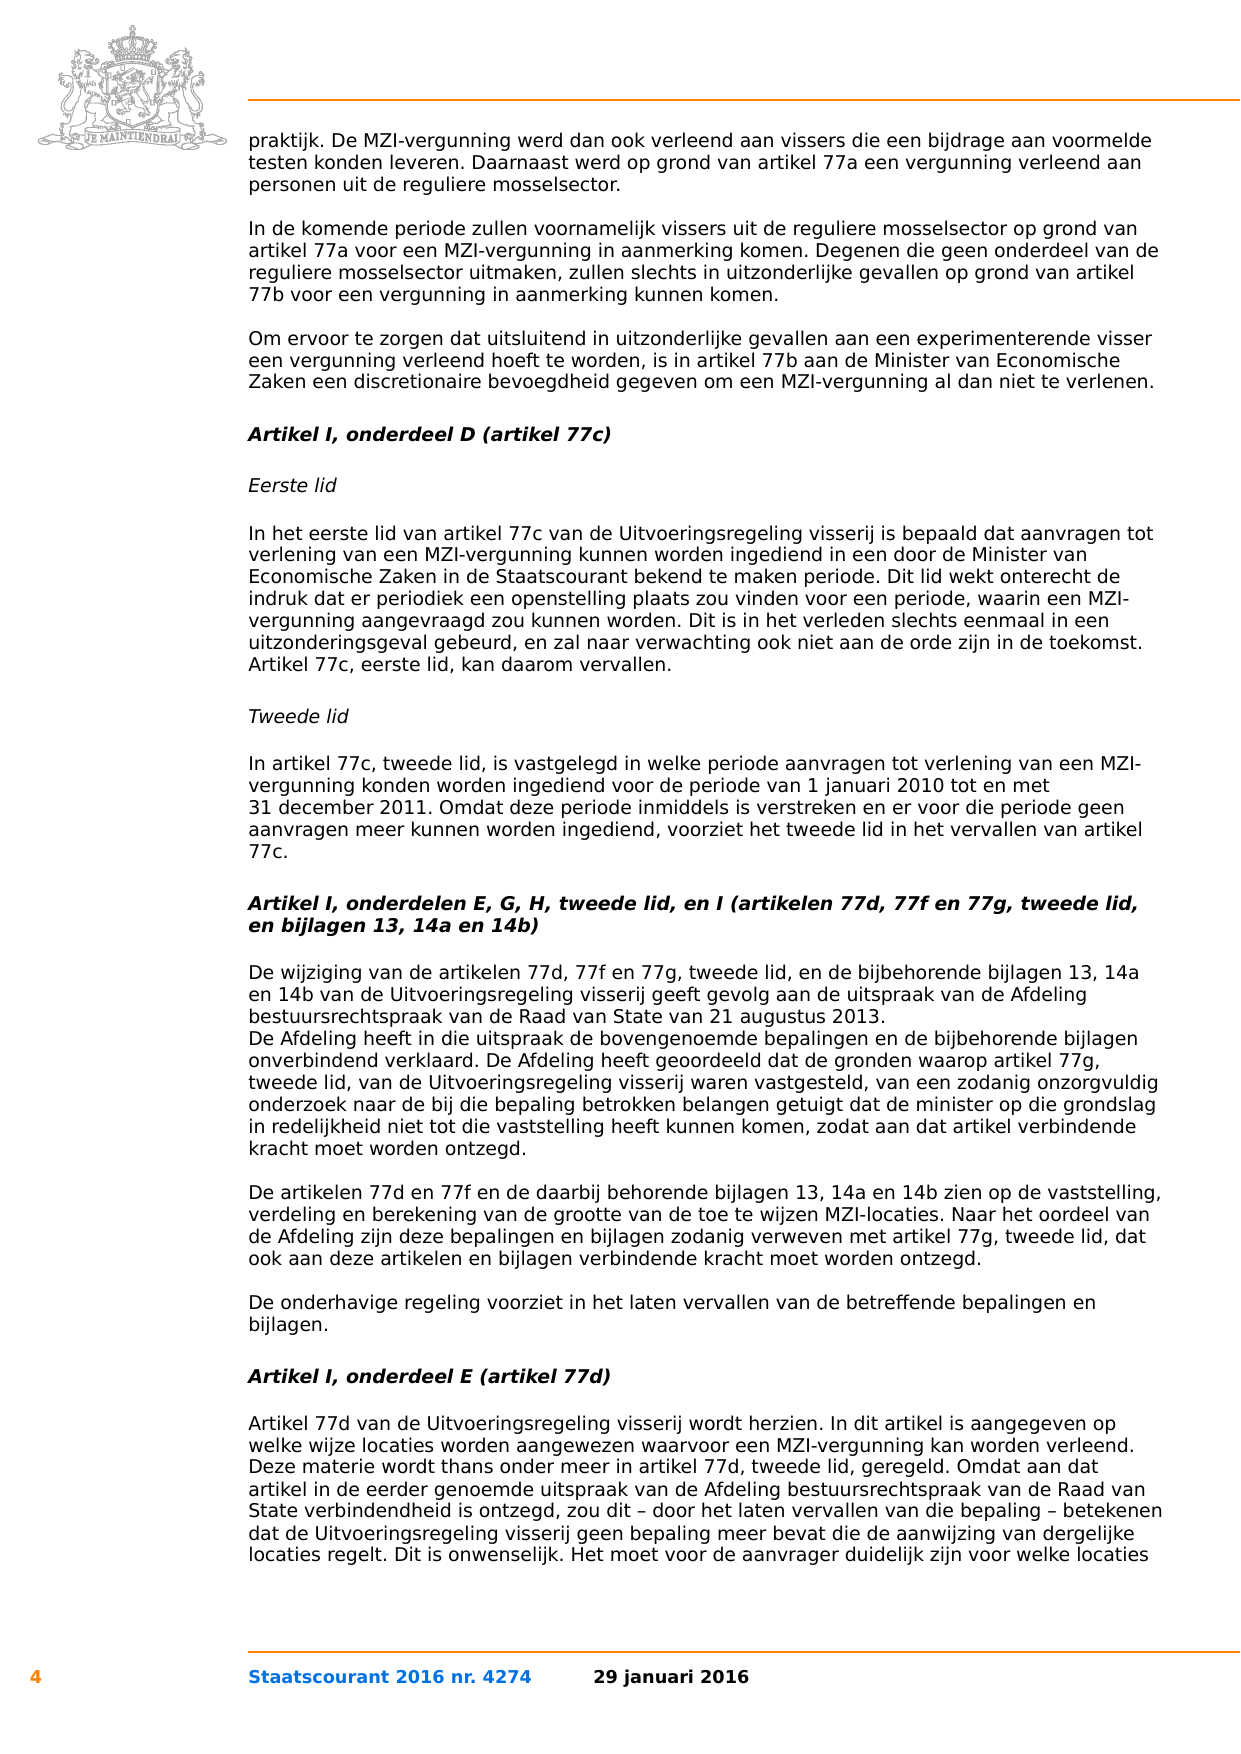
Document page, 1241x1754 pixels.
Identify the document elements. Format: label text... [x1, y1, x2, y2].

text Artikel 77d van de Uitvoeringsregeling visserij wordt herzien. In dit artikel is aangegeven op welke wijze locaties worden aangewezen waarvoor een MZI-vergunning kan worden verleend. Deze materie wordt thans onder meer in artikel 77d, tweede lid, geregeld. Omdat aan dat artikel in de eerder genoemde uitspraak van de Afdeling bestuursrechtspraak van de Raad van State verbindendheid is ontzegd, zou dit – door het laten vervallen van die bepaling – betekenen dat de Uitvoeringsregeling visserij geen bepaling meer bevat die de aanwijzing van dergelijke locaties regelt. Dit is onwenselijk. Het moet voor de aanvrager duidelijk zijn voor welke locaties [248, 1412, 1163, 1566]
subtitle Tweede lid [248, 706, 1163, 728]
text De onderhavige regeling voorziet in het laten vervallen van de betreffende bepalingen en bijlagen. [248, 1292, 1163, 1336]
text Om ervoor te zorgen dat uitsluitend in uitzonderlijke gevallen aan een experimenterende visser een vergunning verleend hoeft te worden, is in artikel 77b aan de Minister van Economische Zaken een discretionaire bevoegdheid gegeven om een MZI-vergunning al dan niet te verlenen. [248, 327, 1163, 393]
text In de komende periode zullen voornamelijk vissers uit de reguliere mosselsector op grond van artikel 77a voor een MZI-vergunning in aanmerking komen. Degenen die geen onderdeel van de reguliere mosselsector uitmaken, zullen slechts in uitzonderlijke gevallen op grond van artikel 77b voor een vergunning in aanmerking kunnen komen. [248, 218, 1163, 306]
text De artikelen 77d en 77f en de daarbij behorende bijlagen 13, 14a en 14b zien op de vaststelling, verdeling en berekening van de grootte van de toe te wijzen MZI-locaties. Naar het oordeel van de Afdeling zijn deze bepalingen en bijlagen zodanig verweven met artikel 77g, tweede lid, dat ook aan deze artikelen en bijlagen verbindende kracht moet worden ontzegd. [248, 1182, 1163, 1270]
text In het eerste lid van artikel 77c van de Uitvoeringsregeling visserij is bepaald dat aanvragen tot verlening van een MZI-vergunning kunnen worden ingediend in een door de Minister van Economische Zaken in de Staatscourant bekend te maken periode. Dit lid wekt onterecht de indruk dat er periodiek een openstelling plaats zou vinden voor een periode, waarin een MZI-vergunning aangevraagd zou kunnen worden. Dit is in het verleden slechts eenmaal in een uitzonderingsgeval gebeurd, en zal naar verwachting ook niet aan de orde zijn in de toekomst. Artikel 77c, eerste lid, kan daarom vervallen. [248, 522, 1163, 676]
text In artikel 77c, tweede lid, is vastgelegd in welke periode aanvragen tot verlening van een MZI-vergunning konden worden ingediend voor de periode van 1 januari 2010 tot en met 31 december 2011. Omdat deze periode inmiddels is verstreken en er voor die periode geen aanvragen meer kunnen worden ingediend, voorziet het tweede lid in het vervallen van artikel 77c. [248, 753, 1163, 863]
text De Afdeling heeft in die uitspraak de bovengenoemde bepalingen en de bijbehorende bijlagen onverbindend verklaard. De Afdeling heeft geoordeeld dat de gronden waarop artikel 77g, tweede lid, van de Uitvoeringsregeling visserij waren vastgesteld, van een zodanig onzorgvuldig onderzoek naar de bij die bepaling betrokken belangen getuigt dat de minister op die grondslag in redelijkheid niet tot die vaststelling heeft kunnen komen, zodat aan dat artikel verbindende kracht moet worden ontzegd. [248, 1028, 1163, 1160]
subtitle Eerste lid [248, 475, 1163, 497]
picture [38, 25, 227, 150]
subtitle Artikel I, onderdelen E, G, H, tweede lid, en I (artikelen 77d, 77f en 77g, tweede lid, en bijlagen 13, 14a en 14b) [248, 893, 1163, 937]
text praktijk. De MZI-vergunning werd dan ook verleend aan vissers die een bijdrage aan voormelde testen konden leveren. Daarnaast werd op grond van artikel 77a een vergunning verleend aan personen uit de reguliere mosselsector. [248, 130, 1163, 196]
text De wijziging van de artikelen 77d, 77f en 77g, tweede lid, en de bijbehorende bijlagen 13, 14a en 14b van de Uitvoeringsregeling visserij geeft gevolg aan de uitspraak van de Afdeling bestuursrechtspraak van de Raad van State van 21 augustus 2013. [248, 962, 1163, 1028]
subtitle Artikel I, onderdeel D (artikel 77c) [248, 423, 1163, 445]
subtitle Artikel I, onderdeel E (artikel 77d) [248, 1366, 1163, 1387]
